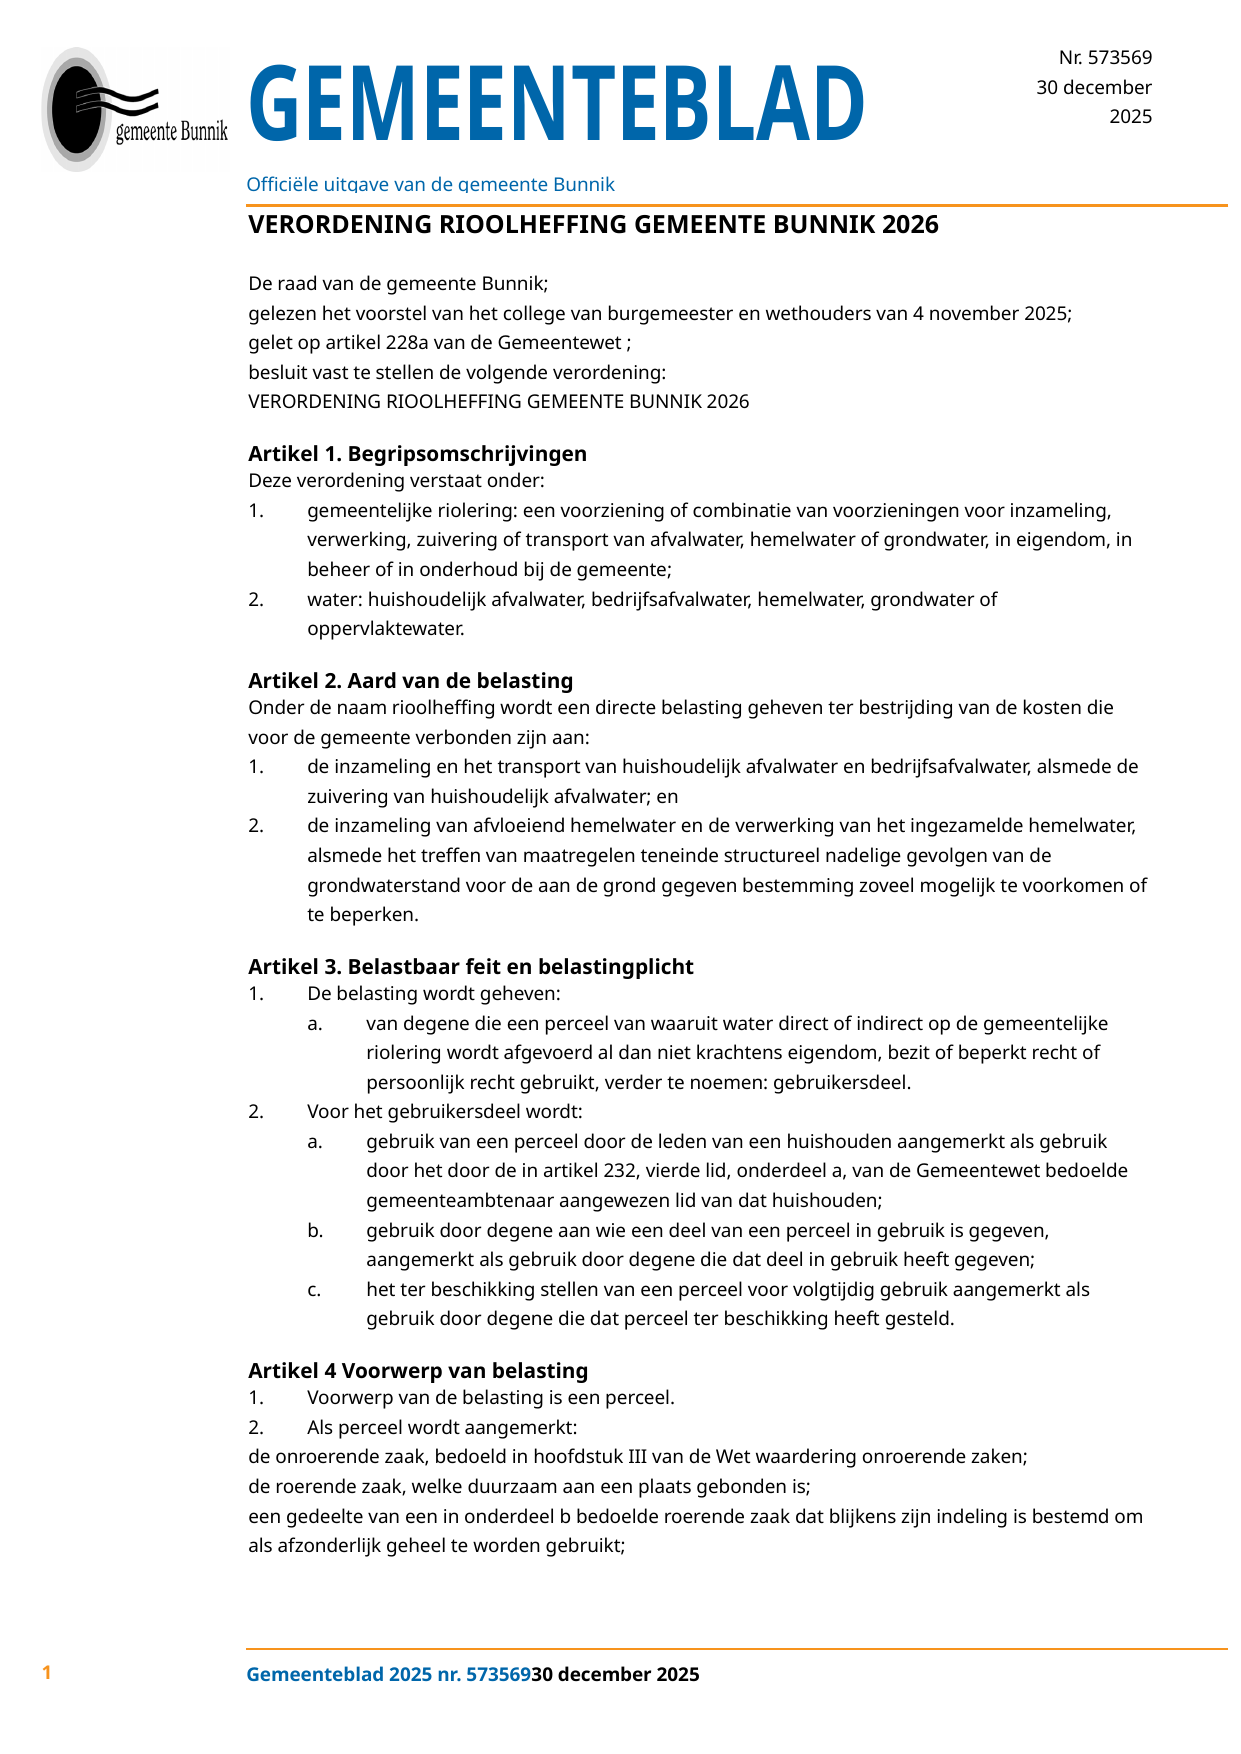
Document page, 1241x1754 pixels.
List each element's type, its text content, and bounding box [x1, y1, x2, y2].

list Voorwerp van de belasting is een perceel. [248, 1384, 1152, 1410]
text Artikel 3. Belastbaar feit en belastingplicht [248, 952, 1152, 980]
text Artikel 4 Voorwerp van belasting [248, 1356, 1152, 1384]
text de roerende zaak, welke duurzaam aan een plaats gebonden is; [248, 1473, 1152, 1499]
text Onder de naam rioolheffing wordt een directe belasting geheven ter bestrijding van de kosten die voor de gemeente verbonden zijn aan: [248, 694, 1152, 749]
list gemeentelijke riolering: een voorziening of combinatie van voorzieningen voor inzameling, verwerking, zuivering of transport van afvalwater, hemelwater of grondwater, in eigendom, in beheer of in onderhoud bij de gemeente; [248, 497, 1152, 582]
list de inzameling en het transport van huishoudelijk afvalwater en bedrijfsafvalwater, alsmede de zuivering van huishoudelijk afvalwater; en [248, 753, 1152, 809]
list van degene die een perceel van waaruit water direct of indirect op de gemeentelijke riolering wordt afgevoerd al dan niet krachtens eigendom, bezit of beperkt recht of persoonlijk recht gebruikt, verder te noemen: gebruikersdeel. [307, 1010, 1152, 1095]
list gebruik van een perceel door de leden van een huishouden aangemerkt als gebruik door het door de in artikel 232, vierde lid, onderdeel a, van de Gemeentewet bedoelde gemeenteambtenaar aangewezen lid van dat huishouden; [307, 1128, 1152, 1213]
text de onroerende zaak, bedoeld in hoofdstuk III van de Wet waardering onroerende zaken; [248, 1444, 1152, 1469]
text besluit vast te stellen de volgende verordening: [248, 359, 1152, 385]
list de inzameling van afvloeiend hemelwater en de verwerking van het ingezamelde hemelwater, alsmede het treffen van maatregelen teneinde structureel nadelige gevolgen van de grondwaterstand voor de aan de grond gegeven bestemming zoveel mogelijk te voorkomen of te beperken. [248, 813, 1152, 927]
list gebruik door degene aan wie een deel van een perceel in gebruik is gegeven, aangemerkt als gebruik door degene die dat deel in gebruik heeft gegeven; [307, 1217, 1152, 1272]
text De raad van de gemeente Bunnik; [248, 270, 1152, 296]
list Als perceel wordt aangemerkt: [248, 1414, 1152, 1440]
text VERORDENING RIOOLHEFFING GEMEENTE BUNNIK 2026 [248, 207, 1152, 241]
text Artikel 1. Begripsomschrijvingen [248, 439, 1152, 467]
text Deze verordening verstaat onder: [248, 467, 1152, 493]
text een gedeelte van een in onderdeel b bedoelde roerende zaak dat blijkens zijn indeling is bestemd om als afzonderlijk geheel te worden gebruikt; [248, 1503, 1152, 1558]
list water: huishoudelijk afvalwater, bedrijfsafvalwater, hemelwater, grondwater of oppervlaktewater. [248, 586, 1152, 641]
list het ter beschikking stellen van een perceel voor volgtijdig gebruik aangemerkt als gebruik door degene die dat perceel ter beschikking heeft gesteld. [307, 1276, 1152, 1331]
text VERORDENING RIOOLHEFFING GEMEENTE BUNNIK 2026 [248, 389, 1152, 414]
text Artikel 2. Aard van de belasting [248, 666, 1152, 694]
list De belasting wordt geheven: [248, 980, 1152, 1006]
text gelezen het voorstel van het college van burgemeester en wethouders van 4 november 2025; [248, 300, 1152, 326]
list Voor het gebruikersdeel wordt: [248, 1098, 1152, 1124]
picture [41, 47, 231, 172]
text gelet op artikel 228a van de Gemeentewet ; [248, 329, 1152, 355]
